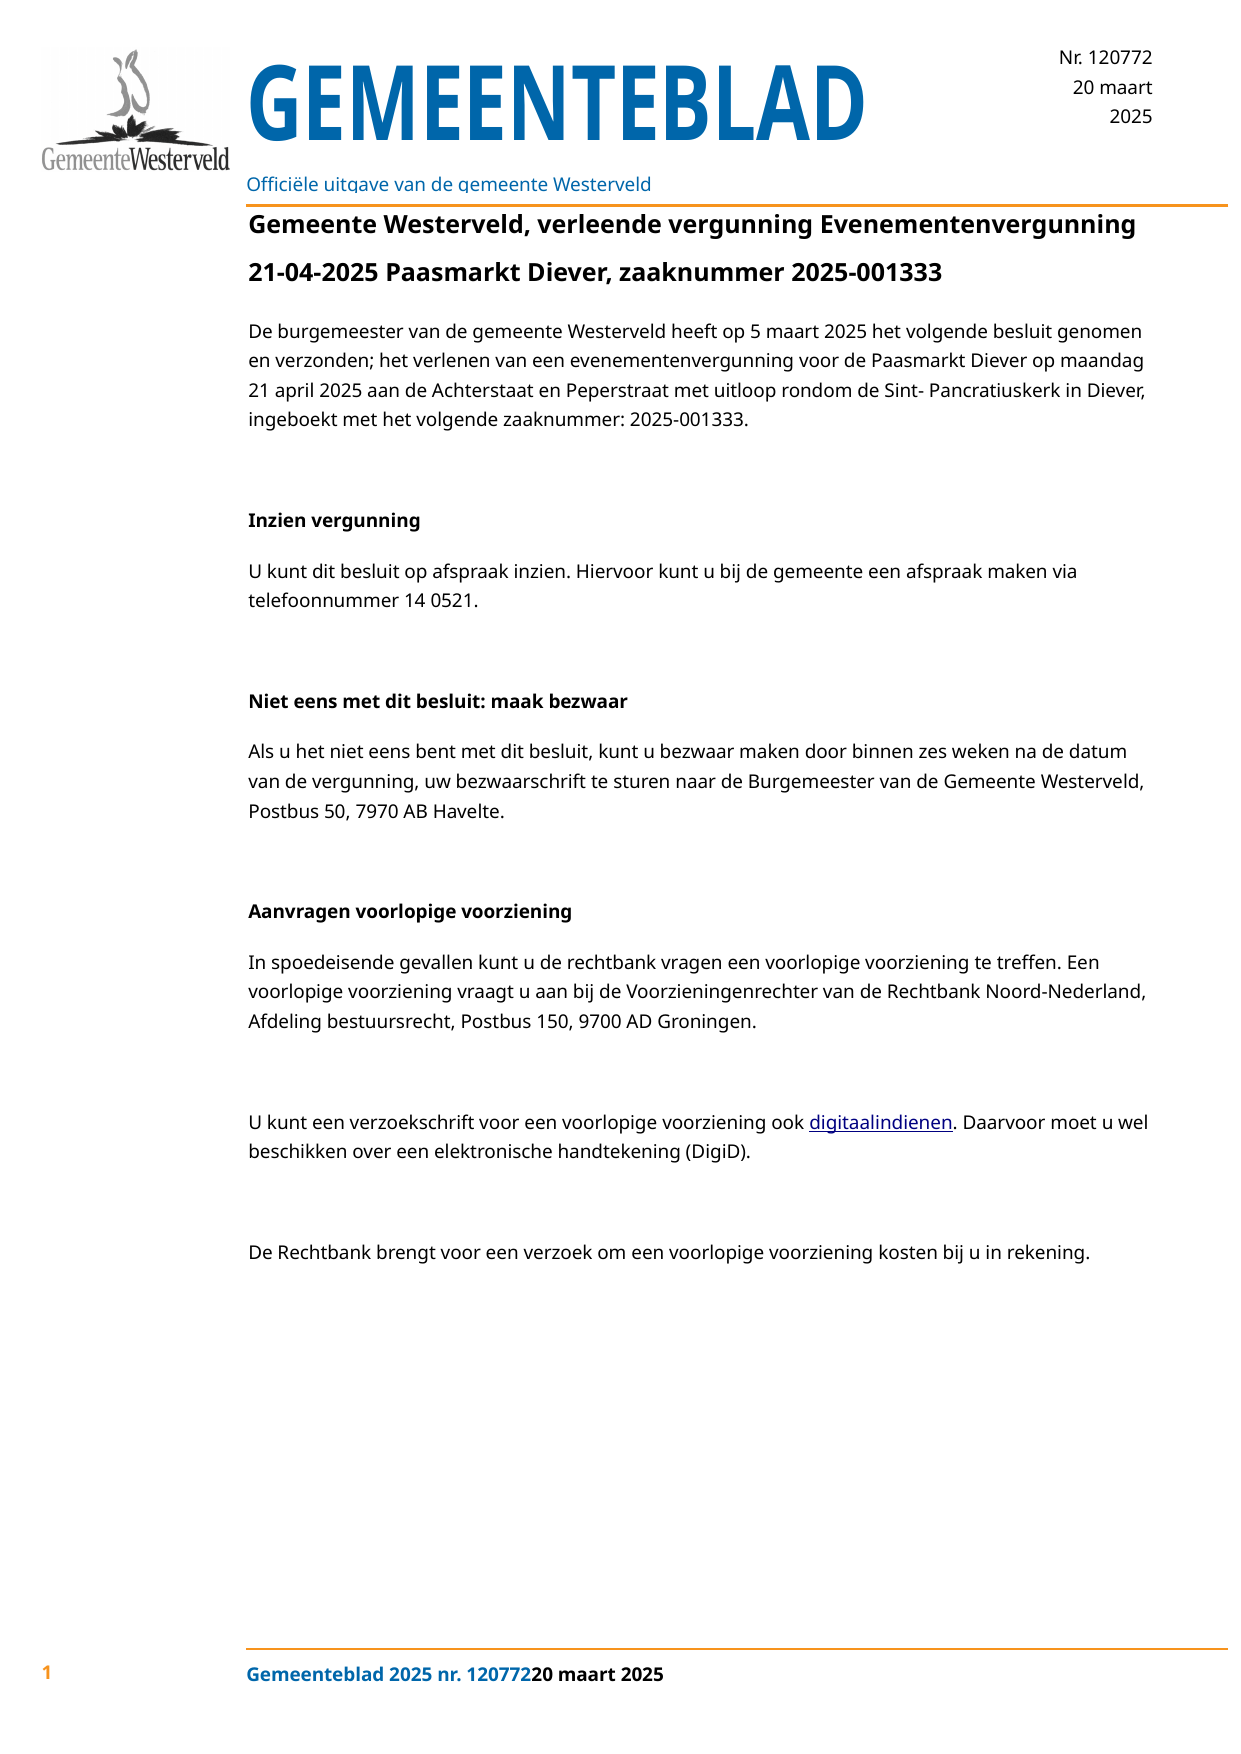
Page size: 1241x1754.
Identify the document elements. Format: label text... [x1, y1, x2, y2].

text Inzien vergunning [248, 507, 1152, 533]
picture [41, 47, 231, 172]
text Aanvragen voorlopige voorziening [248, 899, 1152, 924]
text U kunt een verzoekschrift voor een voorlopige voorziening ook digitaalindienen. Daarvoor moet u wel beschikken over een elektronische handtekening (DigiD). [248, 1109, 1152, 1164]
text U kunt dit besluit op afspraak inzien. Hiervoor kunt u bij de gemeente een afspraak maken via telefoonnummer 14 0521. [248, 558, 1152, 613]
text Gemeente Westerveld, verleende vergunning Evenementenvergunning 21-04-2025 Paasmarkt Diever, zaaknummer 2025-001333 [248, 207, 1152, 288]
text De burgemeester van de gemeente Westerveld heeft op 5 maart 2025 het volgende besluit genomen en verzonden; het verlenen van een evenementenvergunning voor de Paasmarkt Diever op maandag 21 april 2025 aan de Achterstaat en Peperstraat met uitloop rondom de Sint- Pancratiuskerk in Diever, ingeboekt met het volgende zaaknummer: 2025-001333. [248, 318, 1152, 432]
text In spoedeisende gevallen kunt u de rechtbank vragen een voorlopige voorziening te treffen. Een voorlopige voorziening vraagt u aan bij de Voorzieningenrechter van de Rechtbank Noord-Nederland, Afdeling bestuursrecht, Postbus 150, 9700 AD Groningen. [248, 949, 1152, 1034]
text Als u het niet eens bent met dit besluit, kunt u bezwaar maken door binnen zes weken na de datum van de vergunning, uw bezwaarschrift te sturen naar de Burgemeester van de Gemeente Westerveld, Postbus 50, 7970 AB Havelte. [248, 739, 1152, 824]
text De Rechtbank brengt voor een verzoek om een voorlopige voorziening kosten bij u in rekening. [248, 1239, 1152, 1265]
text Niet eens met dit besluit: maak bezwaar [248, 688, 1152, 714]
